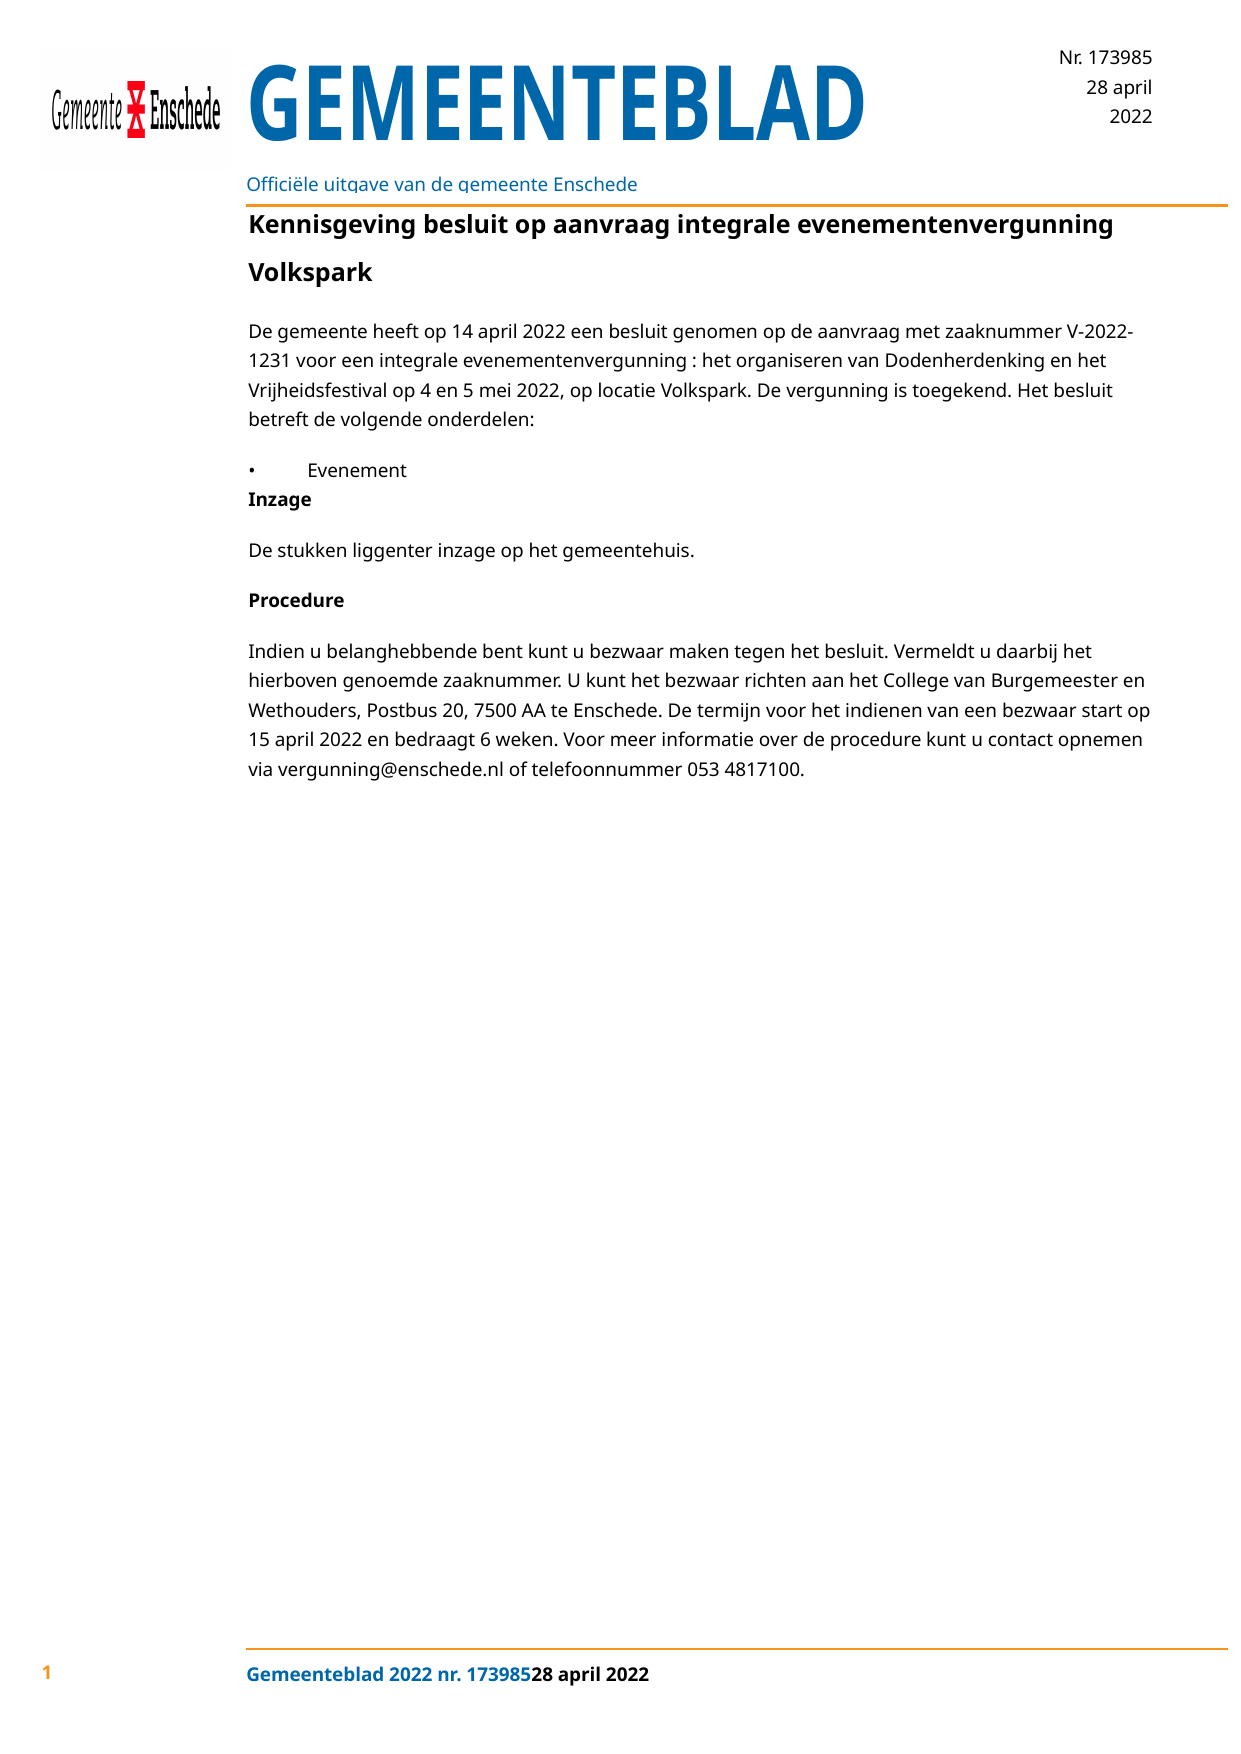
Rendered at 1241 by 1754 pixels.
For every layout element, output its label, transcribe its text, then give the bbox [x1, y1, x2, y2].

text Indien u belanghebbende bent kunt u bezwaar maken tegen het besluit. Vermeldt u daarbij het hierboven genoemde zaaknummer. U kunt het bezwaar richten aan het College van Burgemees­ter en Wethouders, Postbus 20, 7500 AA te Enschede. De termijn voor het indienen van een bezwaar start op 15 april 2022 en bedraagt 6 weken. Voor meer informatie over de procedure kunt u contact opnemen via vergunning@enschede.nl of telefoonnummer 053 4817100. [248, 638, 1152, 782]
text De gemeente heeft op 14 april 2022 een besluit genomen op de aanvraag met zaaknummer V-2022-1231 voor een integrale evenementenvergunning : het organiseren van Dodenherdenking en het Vrijheidsfestival op 4 en 5 mei 2022, op locatie Volkspark. De vergunning is toegekend. Het besluit betreft de volgende onderdelen: [248, 318, 1152, 432]
picture [41, 47, 231, 172]
text De stukken liggenter inzage op het gemeentehuis. [248, 537, 1152, 563]
text Kennisgeving besluit op aanvraag integrale evenementenvergunning Volkspark [248, 207, 1152, 288]
text Procedure [248, 587, 1152, 613]
text Inzage [248, 487, 1152, 512]
list Evenement [248, 457, 1152, 483]
